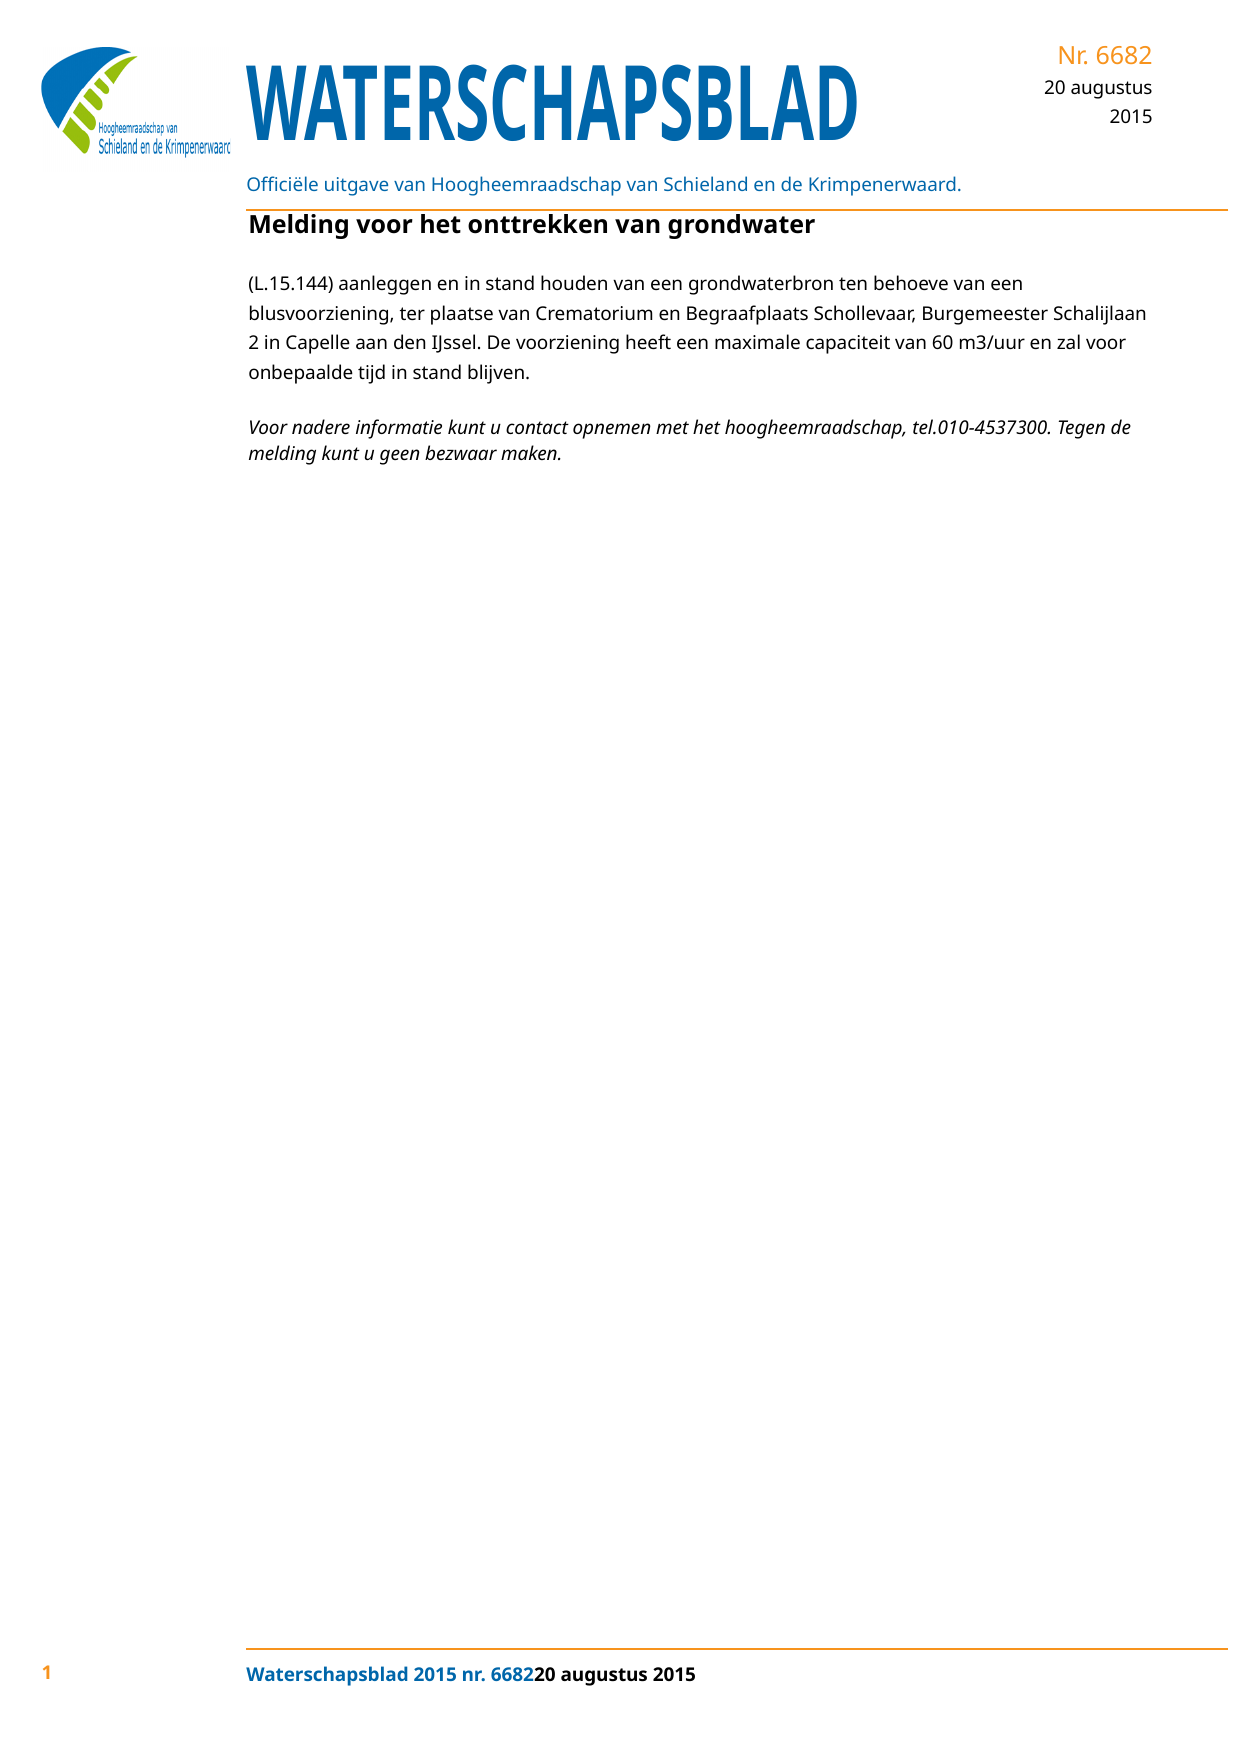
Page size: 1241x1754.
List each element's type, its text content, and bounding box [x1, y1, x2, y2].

text (L.15.144) aanleggen en in stand houden van een grondwaterbron ten behoeve van een blusvoorziening, ter plaatse van Crematorium en Begraafplaats Schollevaar, Burgemeester Schalijlaan 2 in Capelle aan den IJssel. De voorziening heeft een maximale capaciteit van 60 m3/uur en zal voor onbepaalde tijd in stand blijven. [248, 270, 1152, 385]
text Melding voor het onttrekken van grondwater [248, 211, 1152, 241]
picture [41, 47, 231, 172]
text Voor nadere informatie kunt u contact opnemen met het hoogheemraadschap, tel.010-4537300. Tegen de melding kunt u geen bezwaar maken. [248, 414, 1152, 466]
